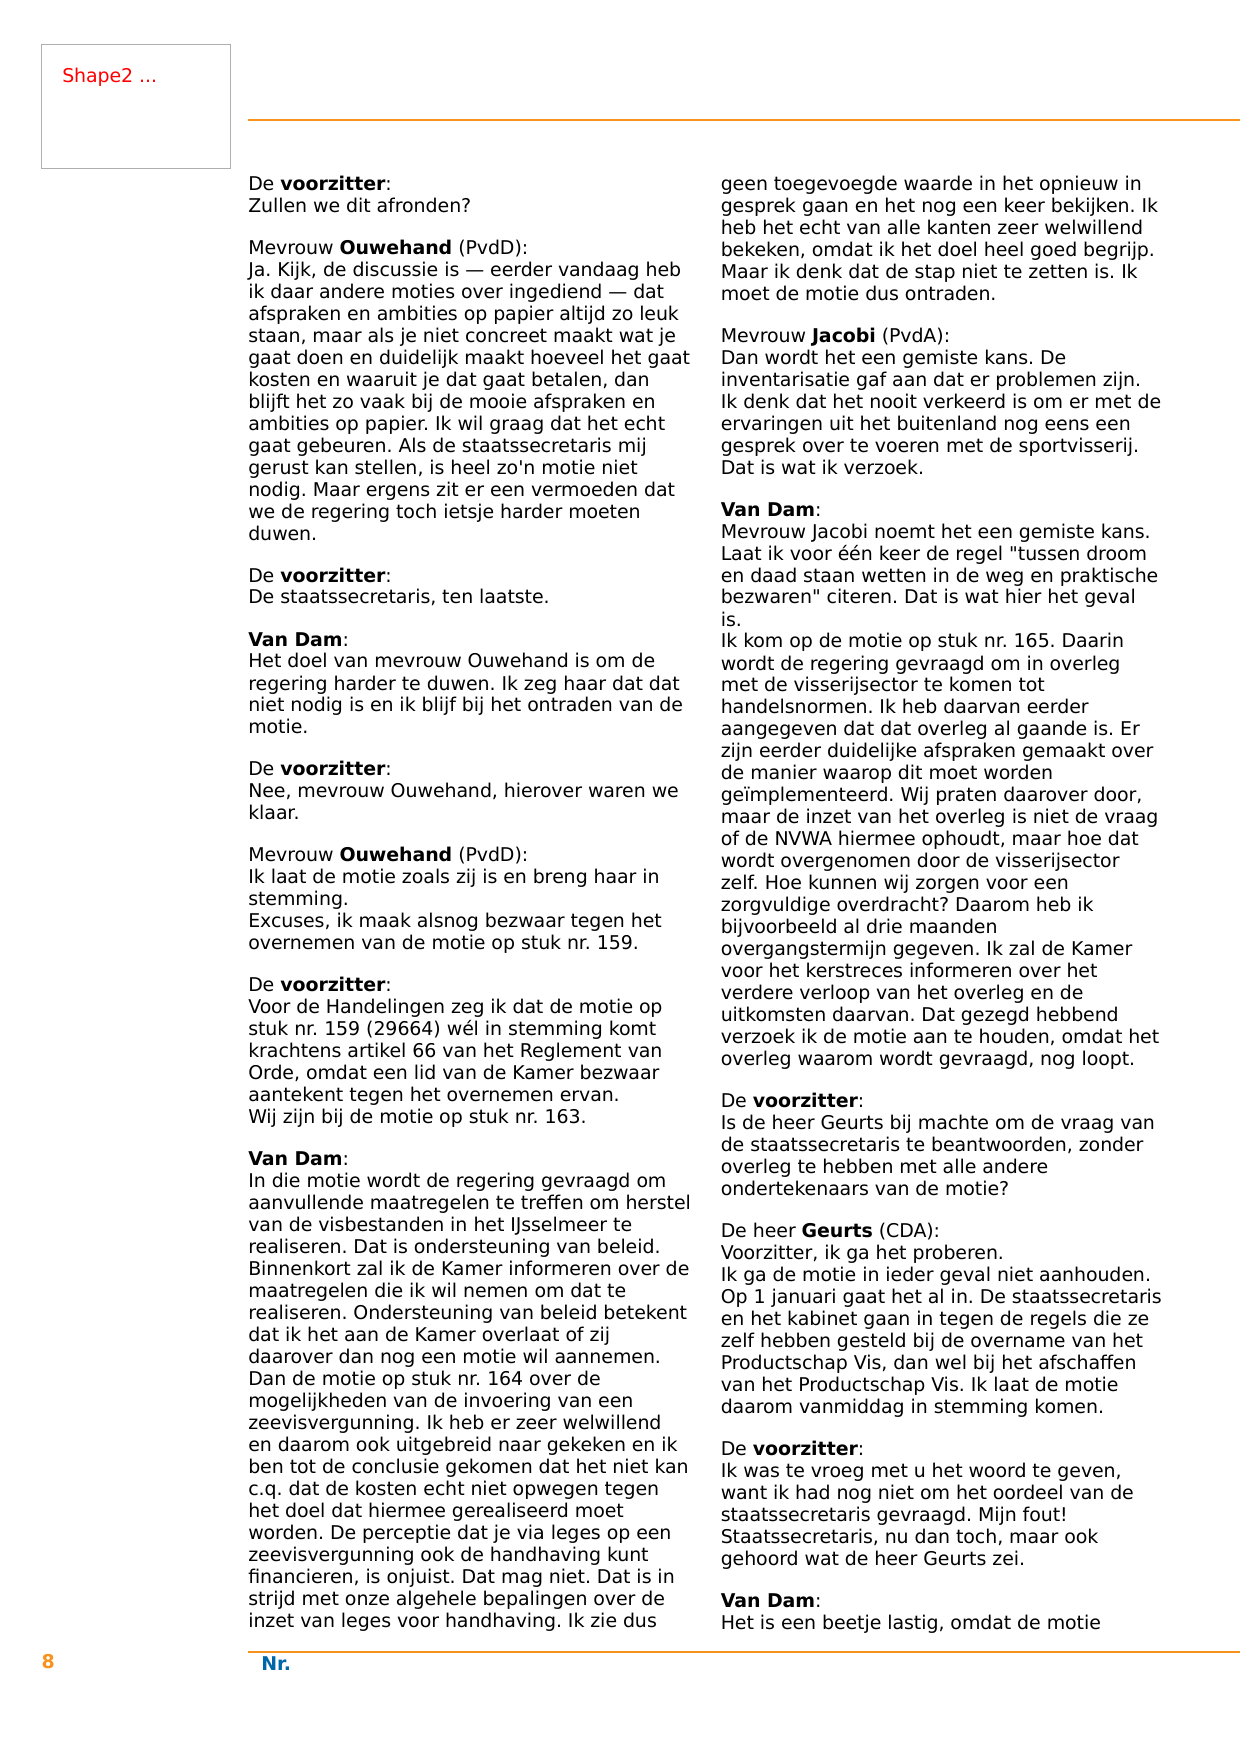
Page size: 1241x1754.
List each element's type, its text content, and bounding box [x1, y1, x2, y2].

text Mevrouw Jacobi noemt het een gemiste kans. Laat ik voor één keer de regel "tussen droom en daad staan wetten in de weg en praktische bezwaren" citeren. Dat is wat hier het geval is. [721, 521, 1163, 630]
text Ik ga de motie in ieder geval niet aanhouden. Op 1 januari gaat het al in. De staatssecretaris en het kabinet gaan in tegen de regels die ze zelf hebben gesteld bij de overname van het Productschap Vis, dan wel bij het afschaffen van het Productschap Vis. Ik laat de motie daarom vanmiddag in stemming komen. [721, 1264, 1163, 1418]
text Dan de motie op stuk nr. 164 over de mogelijkheden van de invoering van een zeevisvergunning. Ik heb er zeer welwillend en daarom ook uitgebreid naar gekeken en ik ben tot de conclusie gekomen dat het niet kan c.q. dat de kosten echt niet opwegen tegen het doel dat hiermee gerealiseerd moet worden. De perceptie dat je via leges op een zeevisvergunning ook de handhaving kunt financieren, is onjuist. Dat mag niet. Dat is in strijd met onze algehele bepalingen over de inzet van leges voor handhaving. Ik zie dus [248, 1368, 691, 1632]
text Mevrouw Ouwehand (PvdD): [248, 237, 691, 259]
text Van Dam: [721, 1589, 1163, 1612]
text Wij zijn bij de motie op stuk nr. 163. [248, 1106, 691, 1128]
text geen toegevoegde waarde in het opnieuw in gesprek gaan en het nog een keer bekijken. Ik heb het echt van alle kanten zeer welwillend bekeken, omdat ik het doel heel goed begrijp. Maar ik denk dat de stap niet te zetten is. Ik moet de motie dus ontraden. [721, 173, 1163, 305]
text Ja. Kijk, de discussie is — eerder vandaag heb ik daar andere moties over ingediend — dat afspraken en ambities op papier altijd zo leuk staan, maar als je niet concreet maakt wat je gaat doen en duidelijk maakt hoeveel het gaat kosten en waaruit je dat gaat betalen, dan blijft het zo vaak bij de mooie afspraken en ambities op papier. Ik wil graag dat het echt gaat gebeuren. Als de staatssecretaris mij gerust kan stellen, is heel zo'n motie niet nodig. Maar ergens zit er een vermoeden dat we de regering toch ietsje harder moeten duwen. [248, 259, 691, 544]
text Van Dam: [248, 628, 691, 650]
text Ik kom op de motie op stuk nr. 165. Daarin wordt de regering gevraagd om in overleg met de visserijsector te komen tot handelsnormen. Ik heb daarvan eerder aangegeven dat dat overleg al gaande is. Er zijn eerder duidelijke afspraken gemaakt over de manier waarop dit moet worden geïmplementeerd. Wij praten daarover door, maar de inzet van het overleg is niet de vraag of de NVWA hiermee ophoudt, maar hoe dat wordt overgenomen door de visserijsector zelf. Hoe kunnen wij zorgen voor een zorgvuldige overdracht? Daarom heb ik bijvoorbeeld al drie maanden overgangstermijn gegeven. Ik zal de Kamer voor het kerstreces informeren over het verdere verloop van het overleg en de uitkomsten daarvan. Dat gezegd hebbend verzoek ik de motie aan te houden, omdat het overleg waarom wordt gevraagd, nog loopt. [721, 630, 1163, 1070]
text De voorzitter: [248, 758, 691, 780]
text De voorzitter: [248, 564, 691, 586]
text Zullen we dit afronden? [248, 195, 691, 217]
text Ik was te vroeg met u het woord te geven, want ik had nog niet om het oordeel van de staatssecretaris gevraagd. Mijn fout! [721, 1460, 1163, 1526]
text Nee, mevrouw Ouwehand, hierover waren we klaar. [248, 780, 691, 824]
text Ik laat de motie zoals zij is en breng haar in stemming. [248, 866, 691, 910]
text Mevrouw Jacobi (PvdA): [721, 325, 1163, 347]
text Het is een beetje lastig, omdat de motie [721, 1612, 1163, 1633]
text De voorzitter: [248, 974, 691, 996]
text Staatssecretaris, nu dan toch, maar ook gehoord wat de heer Geurts zei. [721, 1526, 1163, 1569]
text Het doel van mevrouw Ouwehand is om de regering harder te duwen. Ik zeg haar dat dat niet nodig is en ik blijf bij het ontraden van de motie. [248, 650, 691, 738]
text Dan wordt het een gemiste kans. De inventarisatie gaf aan dat er problemen zijn. Ik denk dat het nooit verkeerd is om er met de ervaringen uit het buitenland nog eens een gesprek over te voeren met de sportvisserij. Dat is wat ik verzoek. [721, 347, 1163, 478]
text De voorzitter: [248, 173, 691, 195]
text Van Dam: [248, 1148, 691, 1170]
text In die motie wordt de regering gevraagd om aanvullende maatregelen te treffen om herstel van de visbestanden in het IJsselmeer te realiseren. Dat is ondersteuning van beleid. Binnenkort zal ik de Kamer informeren over de maatregelen die ik wil nemen om dat te realiseren. Ondersteuning van beleid betekent dat ik het aan de Kamer overlaat of zij daarover dan nog een motie wil aannemen. [248, 1170, 691, 1368]
text Mevrouw Ouwehand (PvdD): [248, 844, 691, 866]
text De voorzitter: [721, 1090, 1163, 1112]
text Voorzitter, ik ga het proberen. [721, 1242, 1163, 1264]
text Excuses, ik maak alsnog bezwaar tegen het overnemen van de motie op stuk nr. 159. [248, 910, 691, 954]
text De voorzitter: [721, 1438, 1163, 1460]
text Is de heer Geurts bij machte om de vraag van de staatssecretaris te beantwoorden, zonder overleg te hebben met alle andere ondertekenaars van de motie? [721, 1112, 1163, 1200]
text Van Dam: [721, 498, 1163, 521]
text De heer Geurts (CDA): [721, 1220, 1163, 1242]
text Voor de Handelingen zeg ik dat de motie op stuk nr. 159 (29664) wél in stemming komt krachtens artikel 66 van het Reglement van Orde, omdat een lid van de Kamer bezwaar aantekent tegen het overnemen ervan. [248, 996, 691, 1106]
text De staatssecretaris, ten laatste. [248, 586, 691, 608]
